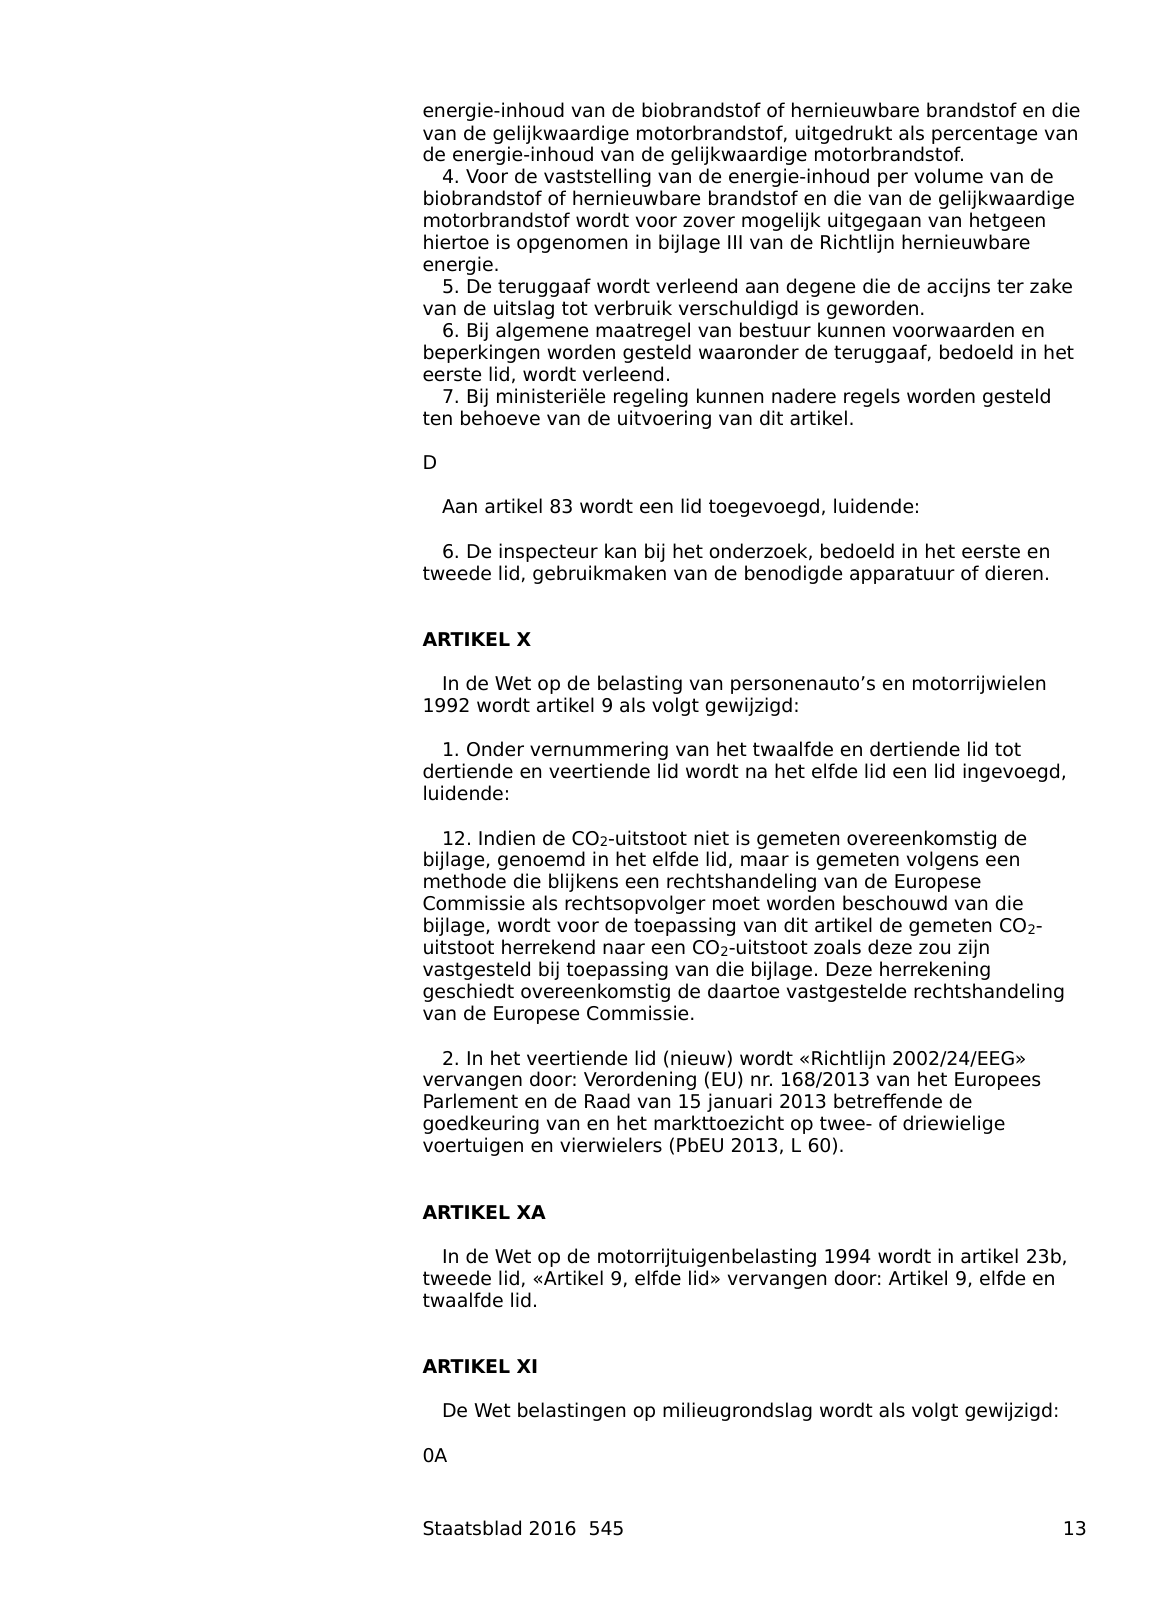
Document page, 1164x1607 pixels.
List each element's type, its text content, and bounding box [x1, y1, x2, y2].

subtitle ARTIKEL XA [422, 1202, 1087, 1224]
text 12. Indien de CO2-uitstoot niet is gemeten overeenkomstig de bijlage, genoemd in het elfde lid, maar is gemeten volgens een methode die blijkens een rechtshandeling van de Europese Commissie als rechtsopvolger moet worden beschouwd van die bijlage, wordt voor de toepassing van dit artikel de gemeten CO2-uitstoot herrekend naar een CO2-uitstoot zoals deze zou zijn vastgesteld bij toepassing van die bijlage. Deze herrekening geschiedt overeenkomstig de daartoe vastgestelde rechtshandeling van de Europese Commissie. [422, 827, 1087, 1025]
text 5. De teruggaaf wordt verleend aan degene die de accijns ter zake van de uitslag tot verbruik verschuldigd is geworden. [422, 276, 1087, 320]
text 6. Bij algemene maatregel van bestuur kunnen voorwaarden en beperkingen worden gesteld waaronder de teruggaaf, bedoeld in het eerste lid, wordt verleend. [422, 320, 1087, 386]
text In de Wet op de belasting van personenauto’s en motorrijwielen 1992 wordt artikel 9 als volgt gewijzigd: [422, 673, 1087, 717]
text 2. In het veertiende lid (nieuw) wordt «Richtlijn 2002/24/EEG» vervangen door: Verordening (EU) nr. 168/2013 van het Europees Parlement en de Raad van 15 januari 2013 betreffende de goedkeuring van en het markttoezicht op twee- of driewielige voertuigen en vierwielers (PbEU 2013, L 60). [422, 1047, 1087, 1157]
text 7. Bij ministeriële regeling kunnen nadere regels worden gesteld ten behoeve van de uitvoering van dit artikel. [422, 386, 1087, 430]
text 0A [422, 1444, 1087, 1466]
text D [422, 452, 1087, 474]
text 4. Voor de vaststelling van de energie-inhoud per volume van de biobrandstof of hernieuwbare brandstof en die van de gelijkwaardige motorbrandstof wordt voor zover mogelijk uitgegaan van hetgeen hiertoe is opgenomen in bijlage III van de Richtlijn hernieuwbare energie. [422, 166, 1087, 276]
text 1. Onder vernummering van het twaalfde en dertiende lid tot dertiende en veertiende lid wordt na het elfde lid een lid ingevoegd, luidende: [422, 739, 1087, 805]
text 6. De inspecteur kan bij het onderzoek, bedoeld in het eerste en tweede lid, gebruikmaken van de benodigde apparatuur of dieren. [422, 541, 1087, 584]
subtitle ARTIKEL X [422, 629, 1087, 651]
text energie-inhoud van de biobrandstof of hernieuwbare brandstof en die van de gelijkwaardige motorbrandstof, uitgedrukt als percentage van de energie-inhoud van de gelijkwaardige motorbrandstof. [422, 100, 1087, 166]
text In de Wet op de motorrijtuigenbelasting 1994 wordt in artikel 23b, tweede lid, «Artikel 9, elfde lid» vervangen door: Artikel 9, elfde en twaalfde lid. [422, 1246, 1087, 1312]
text De Wet belastingen op milieugrondslag wordt als volgt gewijzigd: [422, 1400, 1087, 1422]
text Aan artikel 83 wordt een lid toegevoegd, luidende: [422, 496, 1087, 518]
subtitle ARTIKEL XI [422, 1356, 1087, 1378]
